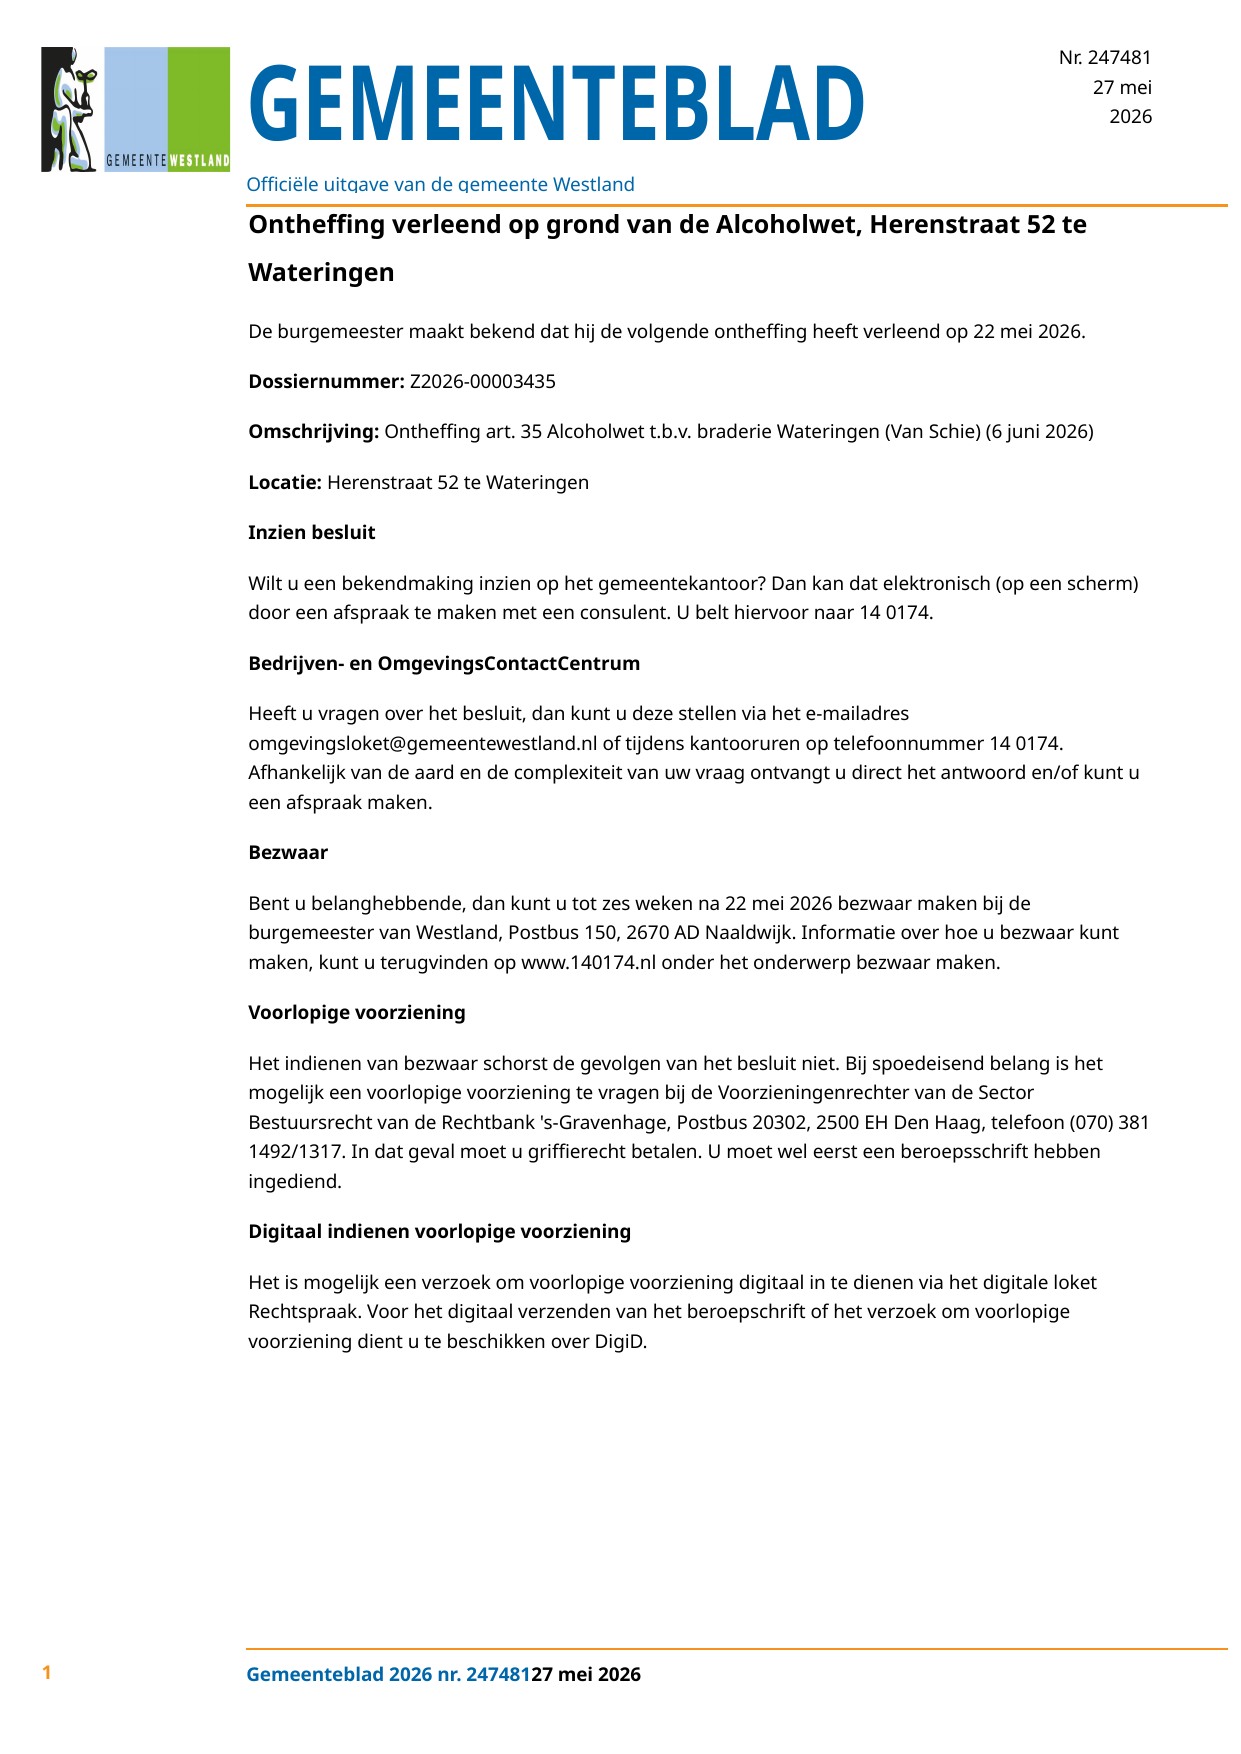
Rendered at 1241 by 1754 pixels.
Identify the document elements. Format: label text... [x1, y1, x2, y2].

text Bezwaar [248, 839, 1152, 865]
text Voorlopige voorziening [248, 999, 1152, 1025]
text Digitaal indienen voorlopige voorziening [248, 1219, 1152, 1244]
text Heeft u vragen over het besluit, dan kunt u deze stellen via het e-mailadres omgevingsloket@gemeentewestland.nl of tijdens kantooruren op telefoonnummer 14 0174. Afhankelijk van de aard en de complexiteit van uw vraag ontvangt u direct het antwoord en/of kunt u een afspraak maken. [248, 700, 1152, 815]
text Het is mogelijk een verzoek om voorlopige voorziening digitaal in te dienen via het digitale loket Rechtspraak. Voor het digitaal verzenden van het beroepschrift of het verzoek om voorlopige voorziening dient u te beschikken over DigiD. [248, 1269, 1152, 1354]
text Het indienen van bezwaar schorst de gevolgen van het besluit niet. Bij spoedeisend belang is het mogelijk een voorlopige voorziening te vragen bij de Voorzieningenrechter van de Sector Bestuursrecht van de Rechtbank 's-Gravenhage, Postbus 20302, 2500 EH Den Haag, telefoon (070) 381 1492/1317. In dat geval moet u griffierecht betalen. U moet wel eerst een beroepsschrift hebben ingediend. [248, 1050, 1152, 1194]
text De burgemeester maakt bekend dat hij de volgende ontheffing heeft verleend op 22 mei 2026. [248, 318, 1152, 344]
text Bent u belanghebbende, dan kunt u tot zes weken na 22 mei 2026 bezwaar maken bij de burgemeester van Westland, Postbus 150, 2670 AD Naaldwijk. Informatie over hoe u bezwaar kunt maken, kunt u terugvinden op www.140174.nl onder het onderwerp bezwaar maken. [248, 890, 1152, 975]
text Locatie: Herenstraat 52 te Wateringen [248, 469, 1152, 495]
text Dossiernummer: Z2026-00003435 [248, 368, 1152, 394]
text Omschrijving: Ontheffing art. 35 Alcoholwet t.b.v. braderie Wateringen (Van Schie) (6 juni 2026) [248, 419, 1152, 444]
text Wilt u een bekendmaking inzien op het gemeentekantoor? Dan kan dat elektronisch (op een scherm) door een afspraak te maken met een consulent. U belt hiervoor naar 14 0174. [248, 570, 1152, 625]
text Bedrijven- en OmgevingsContactCentrum [248, 650, 1152, 676]
text Inzien besluit [248, 519, 1152, 545]
text Ontheffing verleend op grond van de Alcoholwet, Herenstraat 52 te Wateringen [248, 207, 1152, 288]
picture [41, 47, 231, 172]
